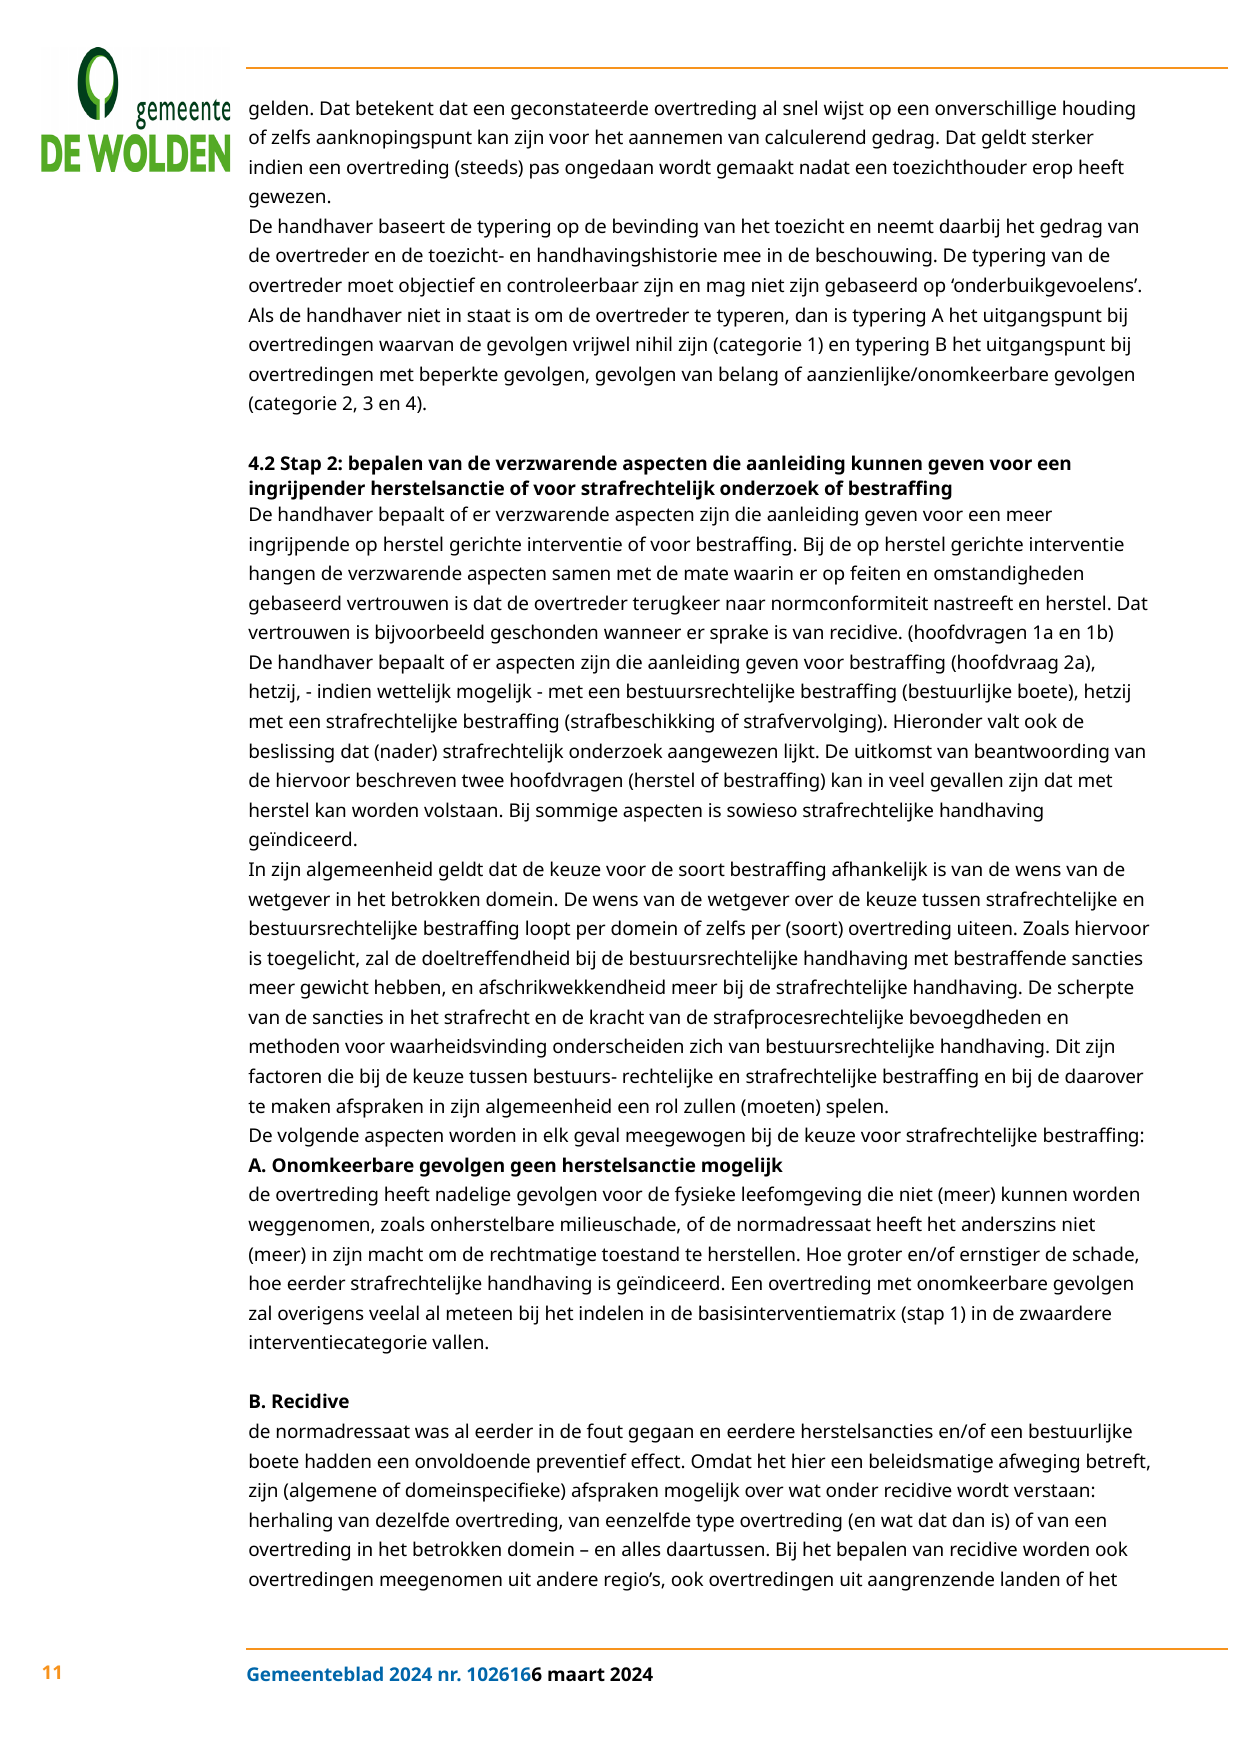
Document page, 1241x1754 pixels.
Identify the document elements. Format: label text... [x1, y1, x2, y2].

text Als de handhaver niet in staat is om de overtreder te typeren, dan is typering A het uitgangspunt bij overtredingen waarvan de gevolgen vrijwel nihil zijn (categorie 1) en typering B het uitgangspunt bij overtredingen met beperkte gevolgen, gevolgen van belang of aanzienlijke/onomkeerbare gevolgen (categorie 2, 3 en 4). [248, 302, 1152, 416]
text De handhaver bepaalt of er verzwarende aspecten zijn die aanleiding geven voor een meer ingrijpende op herstel gerichte interventie of voor bestraffing. Bij de op herstel gerichte interventie hangen de verzwarende aspecten samen met de mate waarin er op feiten en omstandigheden gebaseerd vertrouwen is dat de overtreder terugkeer naar normconformiteit nastreeft en herstel. Dat vertrouwen is bijvoorbeeld geschonden wanneer er sprake is van recidive. (hoofdvragen 1a en 1b) [248, 501, 1152, 645]
text A. Onomkeerbare gevolgen geen herstelsanctie mogelijk [248, 1152, 1152, 1178]
text de normadressaat was al eerder in de fout gegaan en eerdere herstelsancties en/of een bestuurlijke boete hadden een onvoldoende preventief effect. Omdat het hier een beleidsmatige afweging betreft, zijn (algemene of domeinspecifieke) afspraken mogelijk over wat onder recidive wordt verstaan: herhaling van dezelfde overtreding, van eenzelfde type overtreding (en wat dat dan is) of van een overtreding in het betrokken domein – en alles daartussen. Bij het bepalen van recidive worden ook overtredingen meegenomen uit andere regio’s, ook overtredingen uit aangrenzende landen of het [248, 1418, 1152, 1592]
text In zijn algemeenheid geldt dat de keuze voor de soort bestraffing afhankelijk is van de wens van de wetgever in het betrokken domein. De wens van de wetgever over de keuze tussen strafrechtelijke en bestuursrechtelijke bestraffing loopt per domein of zelfs per (soort) overtreding uiteen. Zoals hiervoor is toegelicht, zal de doeltreffendheid bij de bestuursrechtelijke handhaving met bestraffende sancties meer gewicht hebben, en afschrikwekkendheid meer bij de strafrechtelijke handhaving. De scherpte van de sancties in het strafrecht en de kracht van de strafprocesrechtelijke bevoegdheden en methoden voor waarheidsvinding onderscheiden zich van bestuursrechtelijke handhaving. Dit zijn factoren die bij de keuze tussen bestuurs- rechtelijke en strafrechtelijke bestraffing en bij de daarover te maken afspraken in zijn algemeenheid een rol zullen (moeten) spelen. [248, 856, 1152, 1119]
picture [41, 47, 231, 172]
text De volgende aspecten worden in elk geval meegewogen bij de keuze voor strafrechtelijke bestraffing: [248, 1122, 1152, 1148]
text gelden. Dat betekent dat een geconstateerde overtreding al snel wijst op een onverschillige houding of zelfs aanknopingspunt kan zijn voor het aannemen van calculerend gedrag. Dat geldt sterker indien een overtreding (steeds) pas ongedaan wordt gemaakt nadat een toezichthouder erop heeft gewezen. [248, 95, 1152, 209]
text de overtreding heeft nadelige gevolgen voor de fysieke leefomgeving die niet (meer) kunnen worden weggenomen, zoals onherstelbare milieuschade, of de normadressaat heeft het anderszins niet (meer) in zijn macht om de rechtmatige toestand te herstellen. Hoe groter en/of ernstiger de schade, hoe eerder strafrechtelijke handhaving is geïndiceerd. Een overtreding met onomkeerbare gevolgen zal overigens veelal al meteen bij het indelen in de basisinterventiematrix (stap 1) in de zwaardere interventiecategorie vallen. [248, 1182, 1152, 1355]
text De handhaver bepaalt of er aspecten zijn die aanleiding geven voor bestraffing (hoofdvraag 2a), hetzij, - indien wettelijk mogelijk - met een bestuursrechtelijke bestraffing (bestuurlijke boete), hetzij met een strafrechtelijke bestraffing (strafbeschikking of strafvervolging). Hieronder valt ook de beslissing dat (nader) strafrechtelijk onderzoek aangewezen lijkt. De uitkomst van beantwoording van de hiervoor beschreven twee hoofdvragen (herstel of bestraffing) kan in veel gevallen zijn dat met herstel kan worden volstaan. Bij sommige aspecten is sowieso strafrechtelijke handhaving geïndiceerd. [248, 649, 1152, 852]
text B. Recidive [248, 1389, 1152, 1414]
text 4.2 Stap 2: bepalen van de verzwarende aspecten die aanleiding kunnen geven voor een ingrijpender herstelsanctie of voor strafrechtelijk onderzoek of bestraffing [248, 450, 1152, 501]
text De handhaver baseert de typering op de bevinding van het toezicht en neemt daarbij het gedrag van de overtreder en de toezicht- en handhavingshistorie mee in de beschouwing. De typering van de overtreder moet objectief en controleerbaar zijn en mag niet zijn gebaseerd op ‘onderbuikgevoelens’. [248, 213, 1152, 298]
